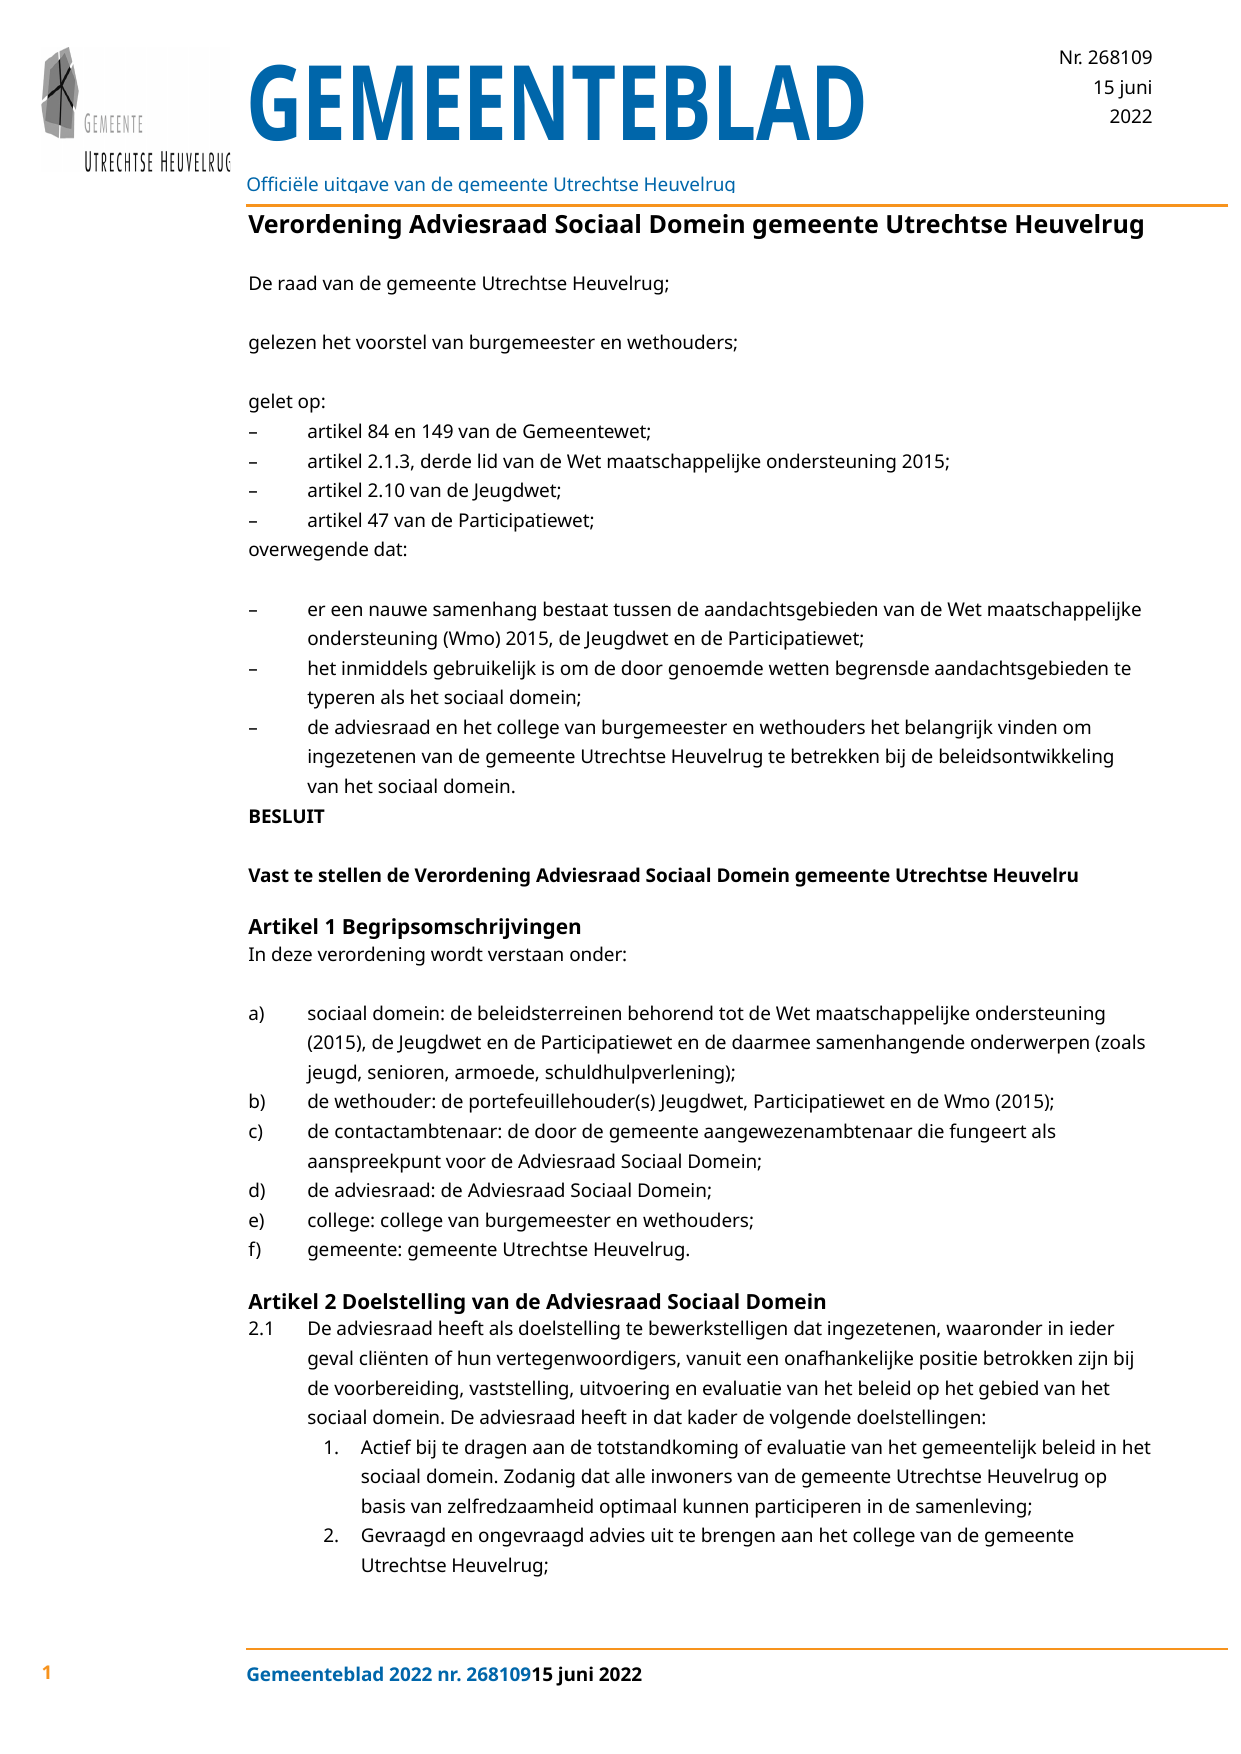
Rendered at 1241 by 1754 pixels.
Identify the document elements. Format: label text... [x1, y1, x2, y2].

list de wethouder: de portefeuillehouder(s) Jeugdwet, Participatiewet en de Wmo (2015); [248, 1089, 1152, 1114]
list Gevraagd en ongevraagd advies uit te brengen aan het college van de gemeente Utrechtse Heuvelrug; [323, 1523, 1152, 1578]
list de adviesraad: de Adviesraad Sociaal Domein; [248, 1177, 1152, 1203]
list gemeente: gemeente Utrechtse Heuvelrug. [248, 1237, 1152, 1262]
list artikel 47 van de Participatiewet; [248, 507, 1152, 533]
list het inmiddels gebruikelijk is om de door genoemde wetten begrensde aandachtsgebieden te typeren als het sociaal domein; [248, 655, 1152, 710]
text De raad van de gemeente Utrechtse Heuvelrug; [248, 270, 1152, 296]
list artikel 84 en 149 van de Gemeentewet; [248, 418, 1152, 444]
text Artikel 2 Doelstelling van de Adviesraad Sociaal Domein [248, 1287, 1152, 1316]
text In deze verordening wordt verstaan onder: [248, 941, 1152, 967]
list artikel 2.10 van de Jeugdwet; [248, 477, 1152, 503]
list artikel 2.1.3, derde lid van de Wet maatschappelijke ondersteuning 2015; [248, 448, 1152, 473]
text Artikel 1 Begripsomschrijvingen [248, 912, 1152, 941]
list college: college van burgemeester en wethouders; [248, 1207, 1152, 1233]
text gelet op: [248, 389, 1152, 414]
text Verordening Adviesraad Sociaal Domein gemeente Utrechtse Heuvelrug [248, 207, 1152, 241]
list De adviesraad heeft als doelstelling te bewerkstelligen dat ingezetenen, waaronder in ieder geval cliënten of hun vertegenwoordigers, vanuit een onafhankelijke positie betrokken zijn bij de voorbereiding, vaststelling, uitvoering en evaluatie van het beleid op het gebied van het sociaal domein. De adviesraad heeft in dat kader de volgende doelstellingen: [248, 1316, 1152, 1430]
list Actief bij te dragen aan de totstandkoming of evaluatie van het gemeentelijk beleid in het sociaal domein. Zodanig dat alle inwoners van de gemeente Utrechtse Heuvelrug op basis van zelfredzaamheid optimaal kunnen participeren in de samenleving; [323, 1434, 1152, 1519]
text gelezen het voorstel van burgemeester en wethouders; [248, 329, 1152, 355]
list de contactambtenaar: de door de gemeente aangewezenambtenaar die fungeert als aanspreekpunt voor de Adviesraad Sociaal Domein; [248, 1118, 1152, 1174]
text BESLUIT [248, 803, 1152, 828]
text overwegende dat: [248, 537, 1152, 562]
list sociaal domein: de beleidsterreinen behorend tot de Wet maatschappelijke ondersteuning (2015), de Jeugdwet en de Participatiewet en de daarmee samenhangende onderwerpen (zoals jeugd, senioren, armoede, schuldhulpverlening); [248, 1000, 1152, 1085]
list de adviesraad en het college van burgemeester en wethouders het belangrijk vinden om ingezetenen van de gemeente Utrechtse Heuvelrug te betrekken bij de beleidsontwikkeling van het sociaal domein. [248, 714, 1152, 799]
text Vast te stellen de Verordening Adviesraad Sociaal Domein gemeente Utrechtse Heuvelru [248, 862, 1152, 888]
picture [41, 47, 231, 172]
list er een nauwe samenhang bestaat tussen de aandachtsgebieden van de Wet maatschappelijke ondersteuning (Wmo) 2015, de Jeugdwet en de Participatiewet; [248, 596, 1152, 651]
